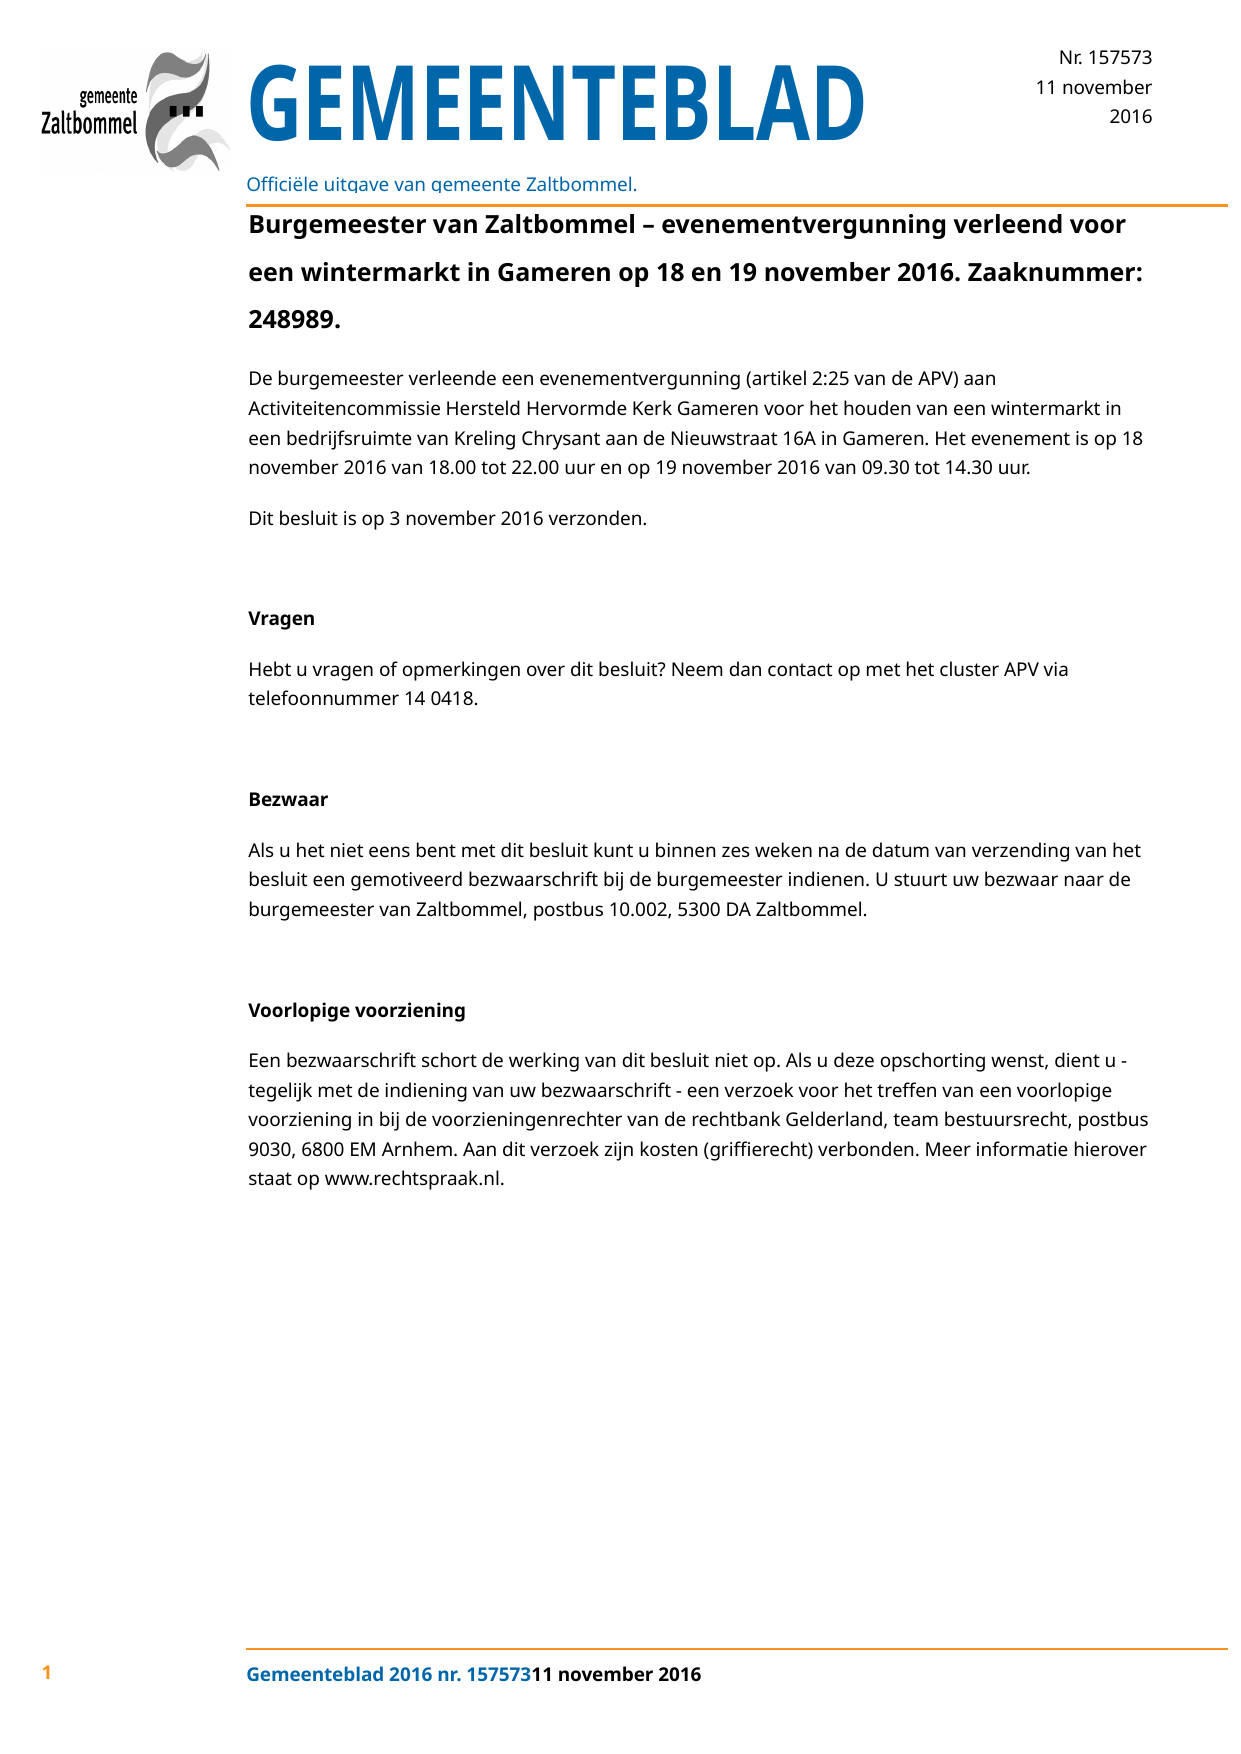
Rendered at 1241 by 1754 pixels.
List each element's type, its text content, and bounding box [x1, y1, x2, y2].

text Bezwaar [248, 786, 1152, 812]
text Voorlopige voorziening [248, 997, 1152, 1022]
text Burgemeester van Zaltbommel – evenementvergunning verleend voor een wintermarkt in Gameren op 18 en 19 november 2016. Zaaknummer: 248989. [248, 207, 1152, 336]
text Hebt u vragen of opmerkingen over dit besluit? Neem dan contact op met het cluster APV via telefoonnummer 14 0418. [248, 656, 1152, 711]
text Vragen [248, 606, 1152, 631]
text Een bezwaarschrift schort de werking van dit besluit niet op. Als u deze opschorting wenst, dient u - tegelijk met de indiening van uw bezwaarschrift - een verzoek voor het treffen van een voorlopige voorziening in bij de voorzieningenrechter van de rechtbank Gelderland, team bestuursrecht, postbus 9030, 6800 EM Arnhem. Aan dit verzoek zijn kosten (griffierecht) verbonden. Meer informatie hierover staat op www.rechtspraak.nl. [248, 1047, 1152, 1191]
text Als u het niet eens bent met dit besluit kunt u binnen zes weken na de datum van verzending van het besluit een gemotiveerd bezwaarschrift bij de burgemeester indienen. U stuurt uw bezwaar naar de burgemeester van Zaltbommel, postbus 10.002, 5300 DA Zaltbommel. [248, 837, 1152, 922]
text Dit besluit is op 3 november 2016 verzonden. [248, 505, 1152, 530]
picture [41, 47, 231, 172]
text De burgemeester verleende een evenementvergunning (artikel 2:25 van de APV) aan Activiteitencommissie Hersteld Hervormde Kerk Gameren voor het houden van een wintermarkt in een bedrijfsruimte van Kreling Chrysant aan de Nieuwstraat 16A in Gameren. Het evenement is op 18 november 2016 van 18.00 tot 22.00 uur en op 19 november 2016 van 09.30 tot 14.30 uur. [248, 366, 1152, 480]
